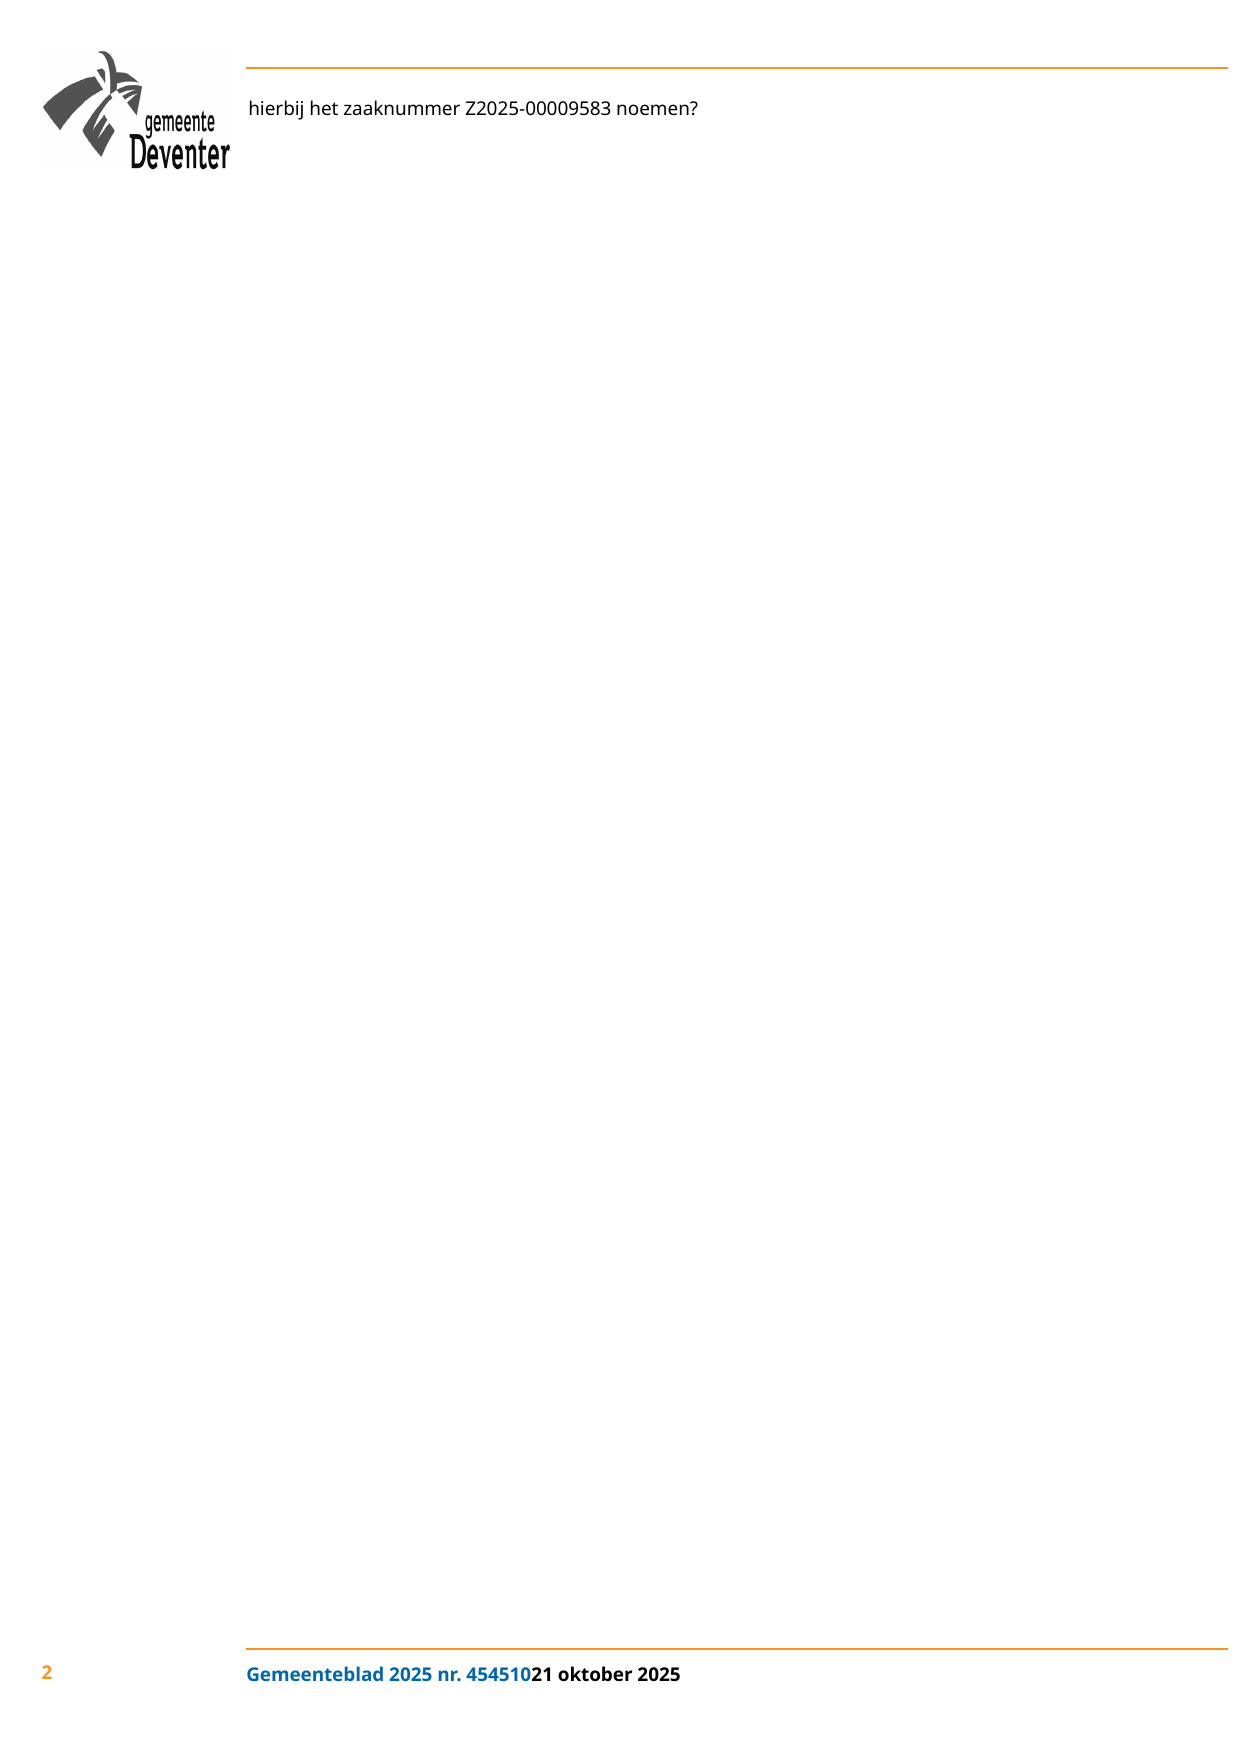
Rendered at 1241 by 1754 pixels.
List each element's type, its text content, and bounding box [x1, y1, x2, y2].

picture [41, 47, 231, 172]
text hierbij het zaaknummer Z2025-00009583 noemen? [248, 95, 1152, 121]
